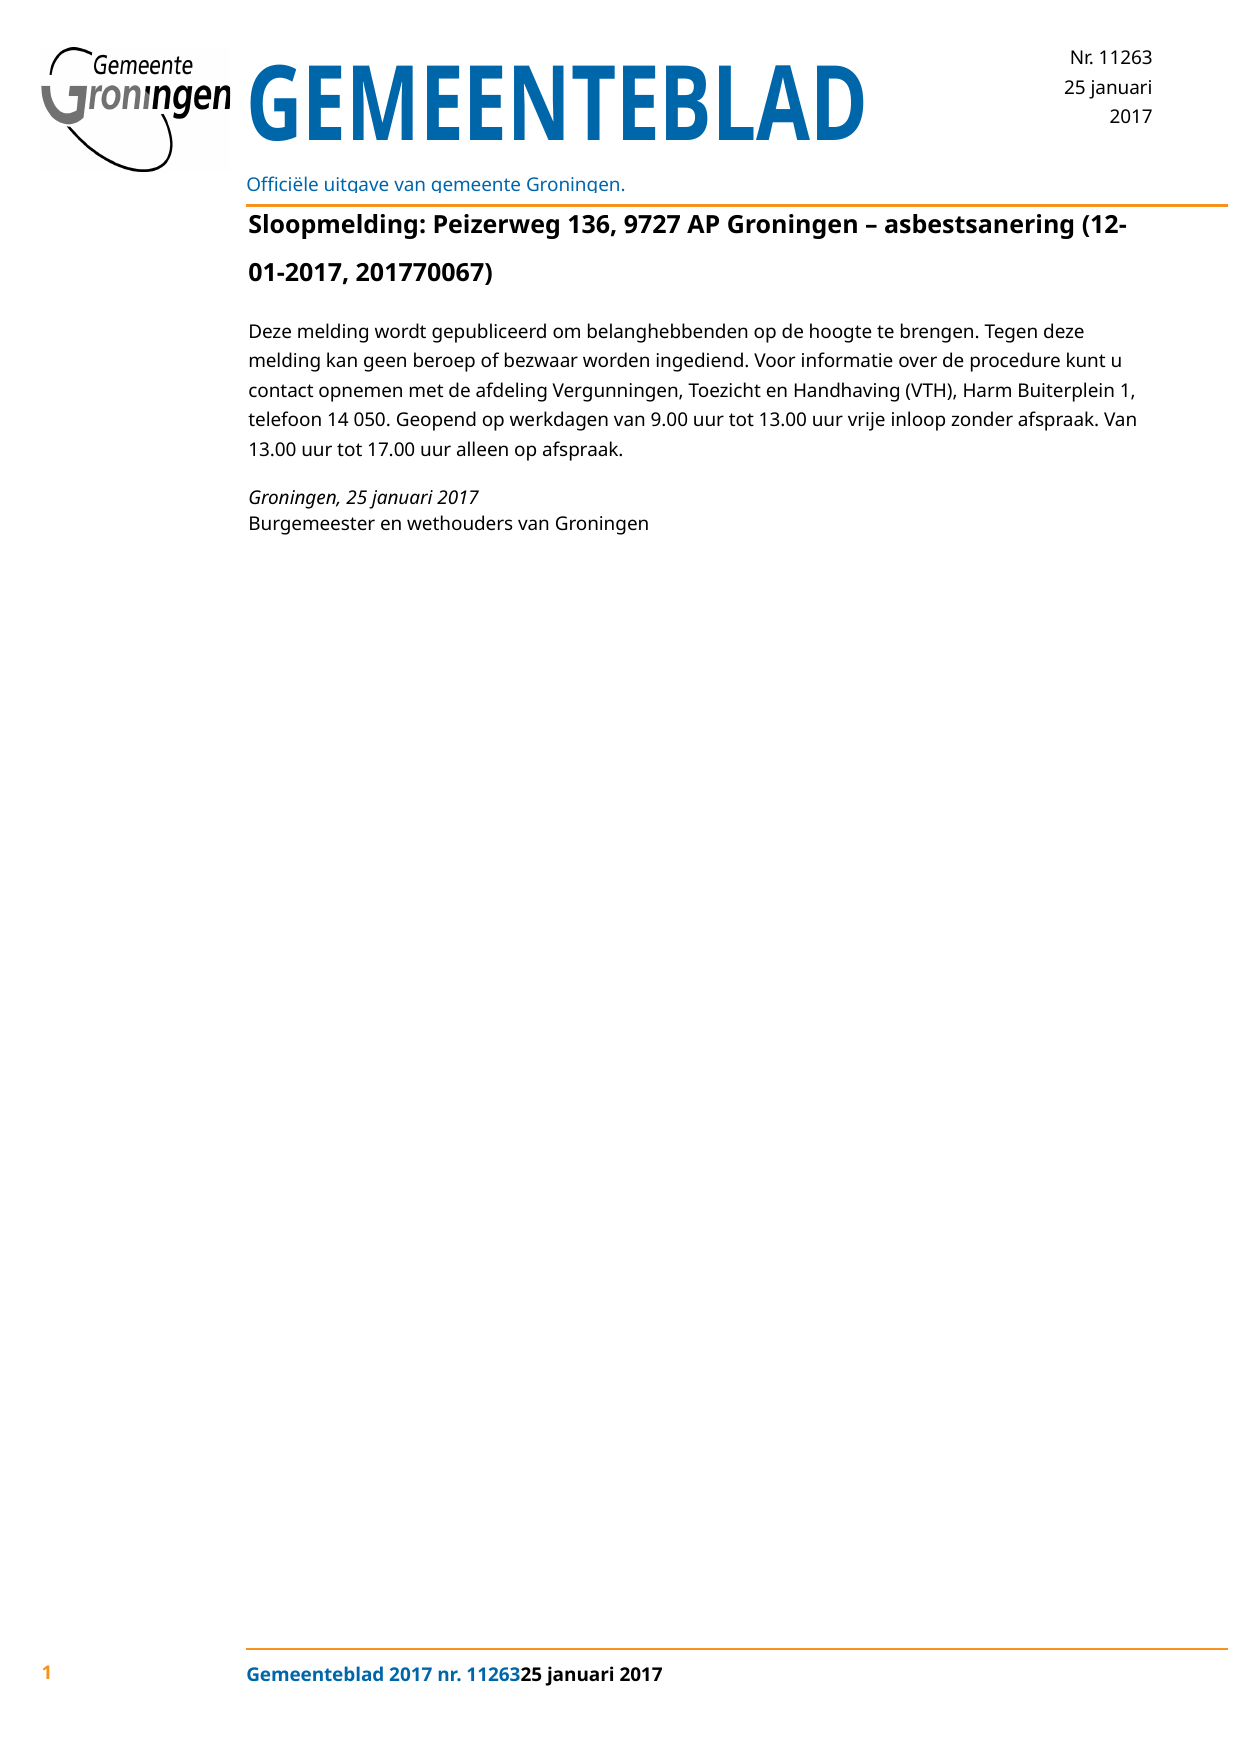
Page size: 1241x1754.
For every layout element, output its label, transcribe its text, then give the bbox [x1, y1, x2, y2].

text Sloopmelding: Peizerweg 136, 9727 AP Groningen – asbestsanering (12-01-2017, 201770067) [248, 207, 1152, 288]
picture [41, 47, 231, 172]
text Burgemeester en wethouders van Groningen [248, 510, 1152, 536]
text Deze melding wordt gepubliceerd om belanghebbenden op de hoogte te brengen. Tegen deze melding kan geen beroep of bezwaar worden ingediend. Voor informatie over de procedure kunt u contact opnemen met de afdeling Vergunningen, Toezicht en Handhaving (VTH), Harm Buiterplein 1, telefoon 14 050. Geopend op werkdagen van 9.00 uur tot 13.00 uur vrije inloop zonder afspraak. Van 13.00 uur tot 17.00 uur alleen op afspraak. [248, 318, 1152, 462]
text Groningen, 25 januari 2017 [248, 484, 1152, 510]
